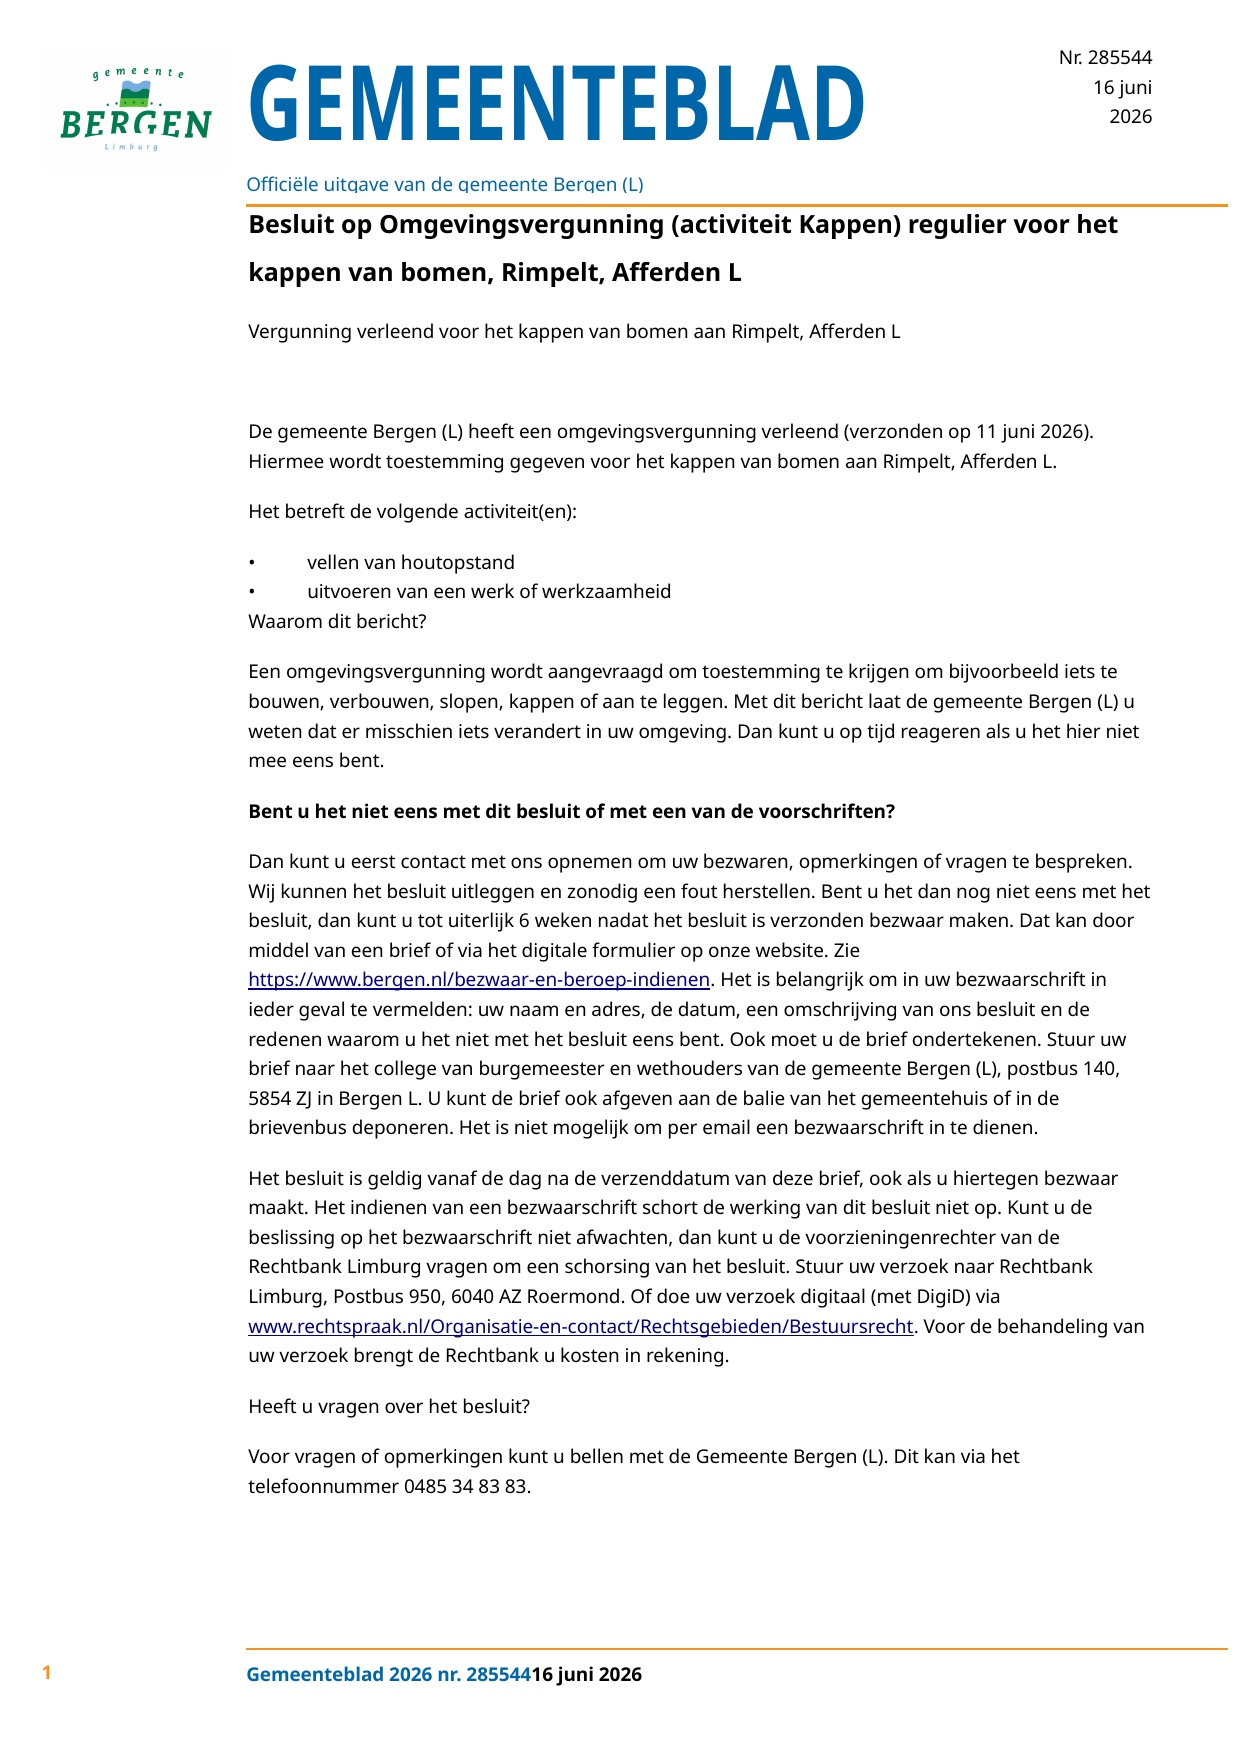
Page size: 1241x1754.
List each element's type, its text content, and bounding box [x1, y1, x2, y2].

text Dan kunt u eerst contact met ons opnemen om uw bezwaren, opmerkingen of vragen te bespreken. Wij kunnen het besluit uitleggen en zonodig een fout herstellen. Bent u het dan nog niet eens met het besluit, dan kunt u tot uiterlijk 6 weken nadat het besluit is verzonden bezwaar maken. Dat kan door middel van een brief of via het digitale formulier op onze website. Zie https://www.bergen.nl/bezwaar-en-beroep-indienen. Het is belangrijk om in uw bezwaarschrift in ieder geval te vermelden: uw naam en adres, de datum, een omschrijving van ons besluit en de redenen waarom u het niet met het besluit eens bent. Ook moet u de brief ondertekenen. Stuur uw brief naar het college van burgemeester en wethouders van de gemeente Bergen (L), postbus 140, 5854 ZJ in Bergen L. U kunt de brief ook afgeven aan de balie van het gemeentehuis of in de brievenbus deponeren. Het is niet mogelijk om per email een bezwaarschrift in te dienen. [248, 848, 1152, 1140]
text Besluit op Omgevingsvergunning (activiteit Kappen) regulier voor het kappen van bomen, Rimpelt, Afferden L [248, 207, 1152, 288]
list uitvoeren van een werk of werkzaamheid [248, 579, 1152, 604]
text Bent u het niet eens met dit besluit of met een van de voorschriften? [248, 798, 1152, 824]
list vellen van houtopstand [248, 549, 1152, 575]
text Voor vragen of opmerkingen kunt u bellen met de Gemeente Bergen (L). Dit kan via het telefoonnummer 0485 34 83 83. [248, 1443, 1152, 1499]
text Vergunning verleend voor het kappen van bomen aan Rimpelt, Afferden L [248, 318, 1152, 344]
picture [41, 47, 231, 172]
text De gemeente Bergen (L) heeft een omgevingsvergunning verleend (verzonden op 11 juni 2026). Hiermee wordt toestemming gegeven voor het kappen van bomen aan Rimpelt, Afferden L. [248, 419, 1152, 474]
text Het betreft de volgende activiteit(en): [248, 499, 1152, 524]
text Het besluit is geldig vanaf de dag na de verzenddatum van deze brief, ook als u hiertegen bezwaar maakt. Het indienen van een bezwaarschrift schort de werking van dit besluit niet op. Kunt u de beslissing op het bezwaarschrift niet afwachten, dan kunt u de voorzieningenrechter van de Rechtbank Limburg vragen om een schorsing van het besluit. Stuur uw verzoek naar Rechtbank Limburg, Postbus 950, 6040 AZ Roermond. Of doe uw verzoek digitaal (met DigiD) via www.rechtspraak.nl/Organisatie-en-contact/Rechtsgebieden/Bestuursrecht. Voor de behandeling van uw verzoek brengt de Rechtbank u kosten in rekening. [248, 1165, 1152, 1368]
text Heeft u vragen over het besluit? [248, 1393, 1152, 1419]
text Waarom dit bericht? [248, 608, 1152, 634]
text Een omgevingsvergunning wordt aangevraagd om toestemming te krijgen om bijvoorbeeld iets te bouwen, verbouwen, slopen, kappen of aan te leggen. Met dit bericht laat de gemeente Bergen (L) u weten dat er misschien iets verandert in uw omgeving. Dan kunt u op tijd reageren als u het hier niet mee eens bent. [248, 659, 1152, 773]
